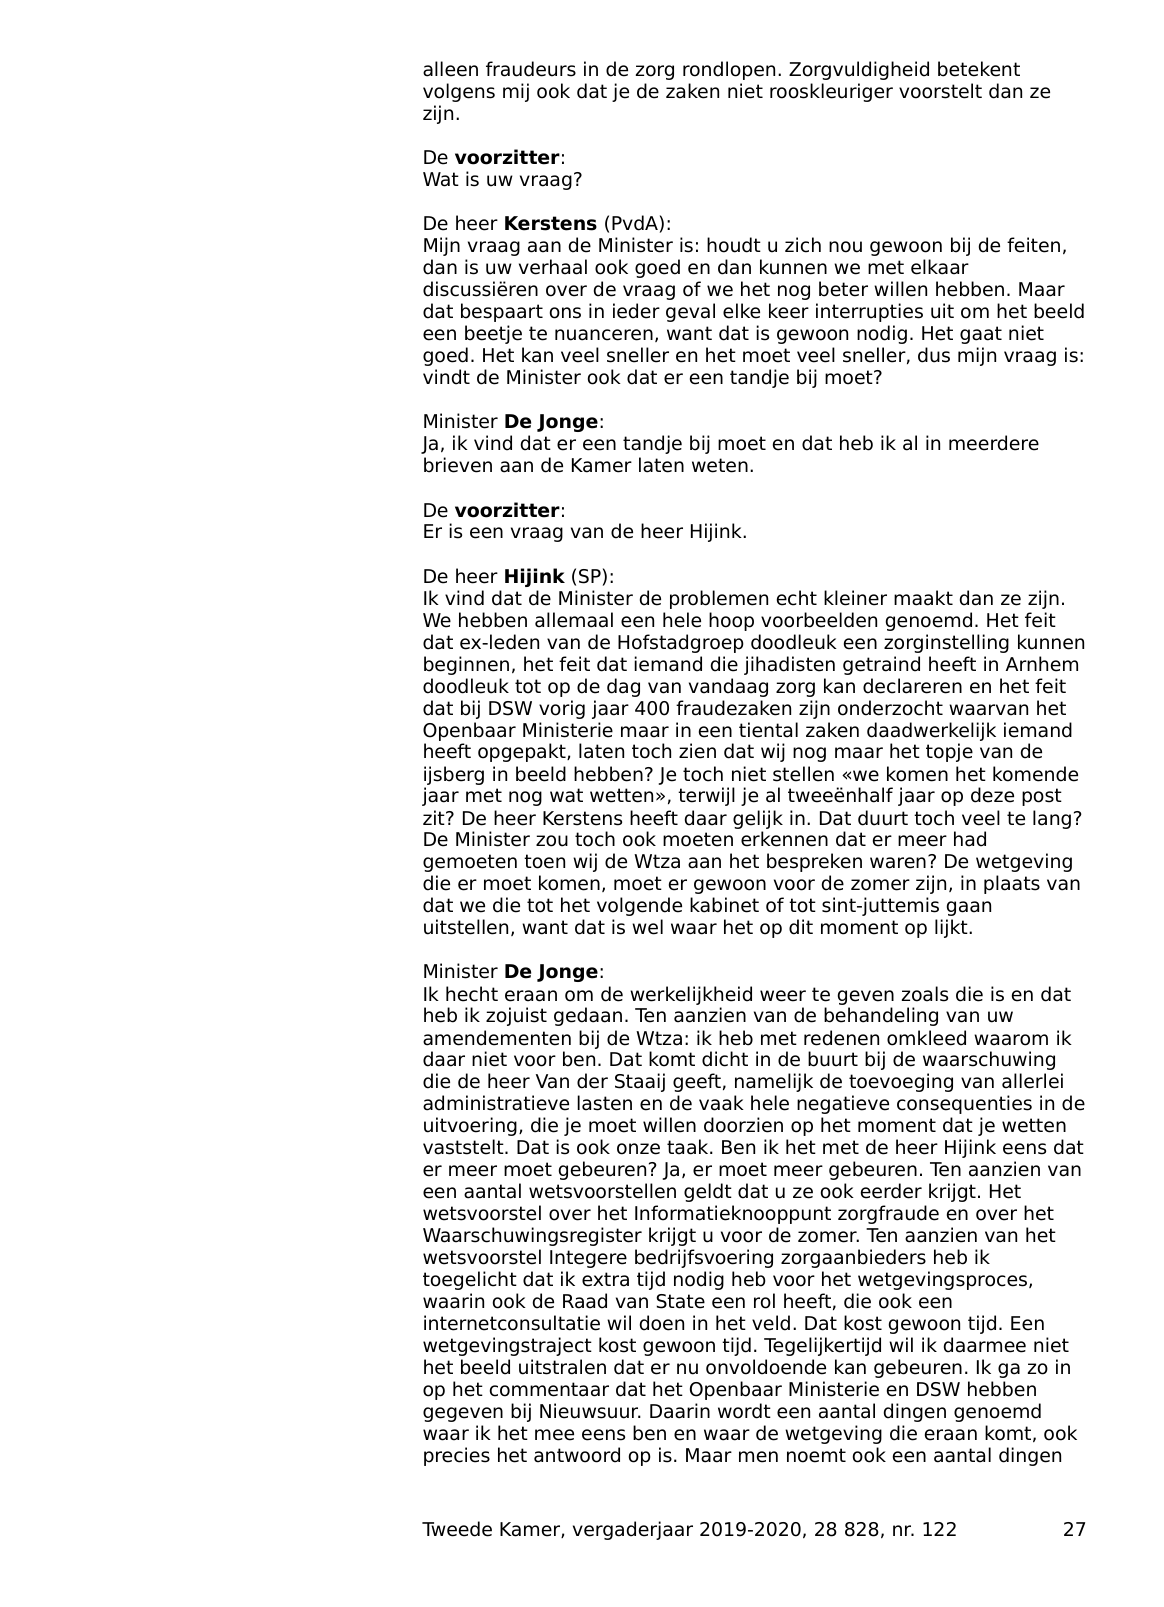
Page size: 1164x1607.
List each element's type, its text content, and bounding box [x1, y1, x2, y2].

text Ik vind dat de Minister de problemen echt kleiner maakt dan ze zijn. We hebben allemaal een hele hoop voorbeelden genoemd. Het feit dat ex-leden van de Hofstadgroep doodleuk een zorginstelling kunnen beginnen, het feit dat iemand die jihadisten getraind heeft in Arnhem doodleuk tot op de dag van vandaag zorg kan declareren en het feit dat bij DSW vorig jaar 400 fraudezaken zijn onderzocht waarvan het Openbaar Ministerie maar in een tiental zaken daadwerkelijk iemand heeft opgepakt, laten toch zien dat wij nog maar het topje van de ijsberg in beeld hebben? Je toch niet stellen «we komen het komende jaar met nog wat wetten», terwijl je al tweeënhalf jaar op deze post zit? De heer Kerstens heeft daar gelijk in. Dat duurt toch veel te lang? De Minister zou toch ook moeten erkennen dat er meer had gemoeten toen wij de Wtza aan het bespreken waren? De wetgeving die er moet komen, moet er gewoon voor de zomer zijn, in plaats van dat we die tot het volgende kabinet of tot sint-juttemis gaan uitstellen, want dat is wel waar het op dit moment op lijkt. [422, 588, 1087, 939]
text Minister De Jonge: [422, 411, 1087, 433]
text Ja, ik vind dat er een tandje bij moet en dat heb ik al in meerdere brieven aan de Kamer laten weten. [422, 433, 1087, 477]
text Mijn vraag aan de Minister is: houdt u zich nou gewoon bij de feiten, dan is uw verhaal ook goed en dan kunnen we met elkaar discussiëren over de vraag of we het nog beter willen hebben. Maar dat bespaart ons in ieder geval elke keer interrupties uit om het beeld een beetje te nuanceren, want dat is gewoon nodig. Het gaat niet goed. Het kan veel sneller en het moet veel sneller, dus mijn vraag is: vindt de Minister ook dat er een tandje bij moet? [422, 235, 1087, 389]
text De heer Hijink (SP): [422, 566, 1087, 588]
text De heer Kerstens (PvdA): [422, 213, 1087, 235]
text Wat is uw vraag? [422, 169, 1087, 191]
text alleen fraudeurs in de zorg rondlopen. Zorgvuldigheid betekent volgens mij ook dat je de zaken niet rooskleuriger voorstelt dan ze zijn. [422, 59, 1087, 125]
text Minister De Jonge: [422, 961, 1087, 983]
text Er is een vraag van de heer Hijink. [422, 521, 1087, 543]
text De voorzitter: [422, 499, 1087, 521]
text Ik hecht eraan om de werkelijkheid weer te geven zoals die is en dat heb ik zojuist gedaan. Ten aanzien van de behandeling van uw amendementen bij de Wtza: ik heb met redenen omkleed waarom ik daar niet voor ben. Dat komt dicht in de buurt bij de waarschuwing die de heer Van der Staaij geeft, namelijk de toevoeging van allerlei administratieve lasten en de vaak hele negatieve consequenties in de uitvoering, die je moet willen doorzien op het moment dat je wetten vaststelt. Dat is ook onze taak. Ben ik het met de heer Hijink eens dat er meer moet gebeuren? Ja, er moet meer gebeuren. Ten aanzien van een aantal wetsvoorstellen geldt dat u ze ook eerder krijgt. Het wetsvoorstel over het Informatieknooppunt zorgfraude en over het Waarschuwingsregister krijgt u voor de zomer. Ten aanzien van het wetsvoorstel Integere bedrijfsvoering zorgaanbieders heb ik toegelicht dat ik extra tijd nodig heb voor het wetgevingsproces, waarin ook de Raad van State een rol heeft, die ook een internetconsultatie wil doen in het veld. Dat kost gewoon tijd. Een wetgevingstraject kost gewoon tijd. Tegelijkertijd wil ik daarmee niet het beeld uitstralen dat er nu onvoldoende kan gebeuren. Ik ga zo in op het commentaar dat het Openbaar Ministerie en DSW hebben gegeven bij Nieuwsuur. Daarin wordt een aantal dingen genoemd waar ik het mee eens ben en waar de wetgeving die eraan komt, ook precies het antwoord op is. Maar men noemt ook een aantal dingen [422, 983, 1087, 1467]
text De voorzitter: [422, 147, 1087, 169]
